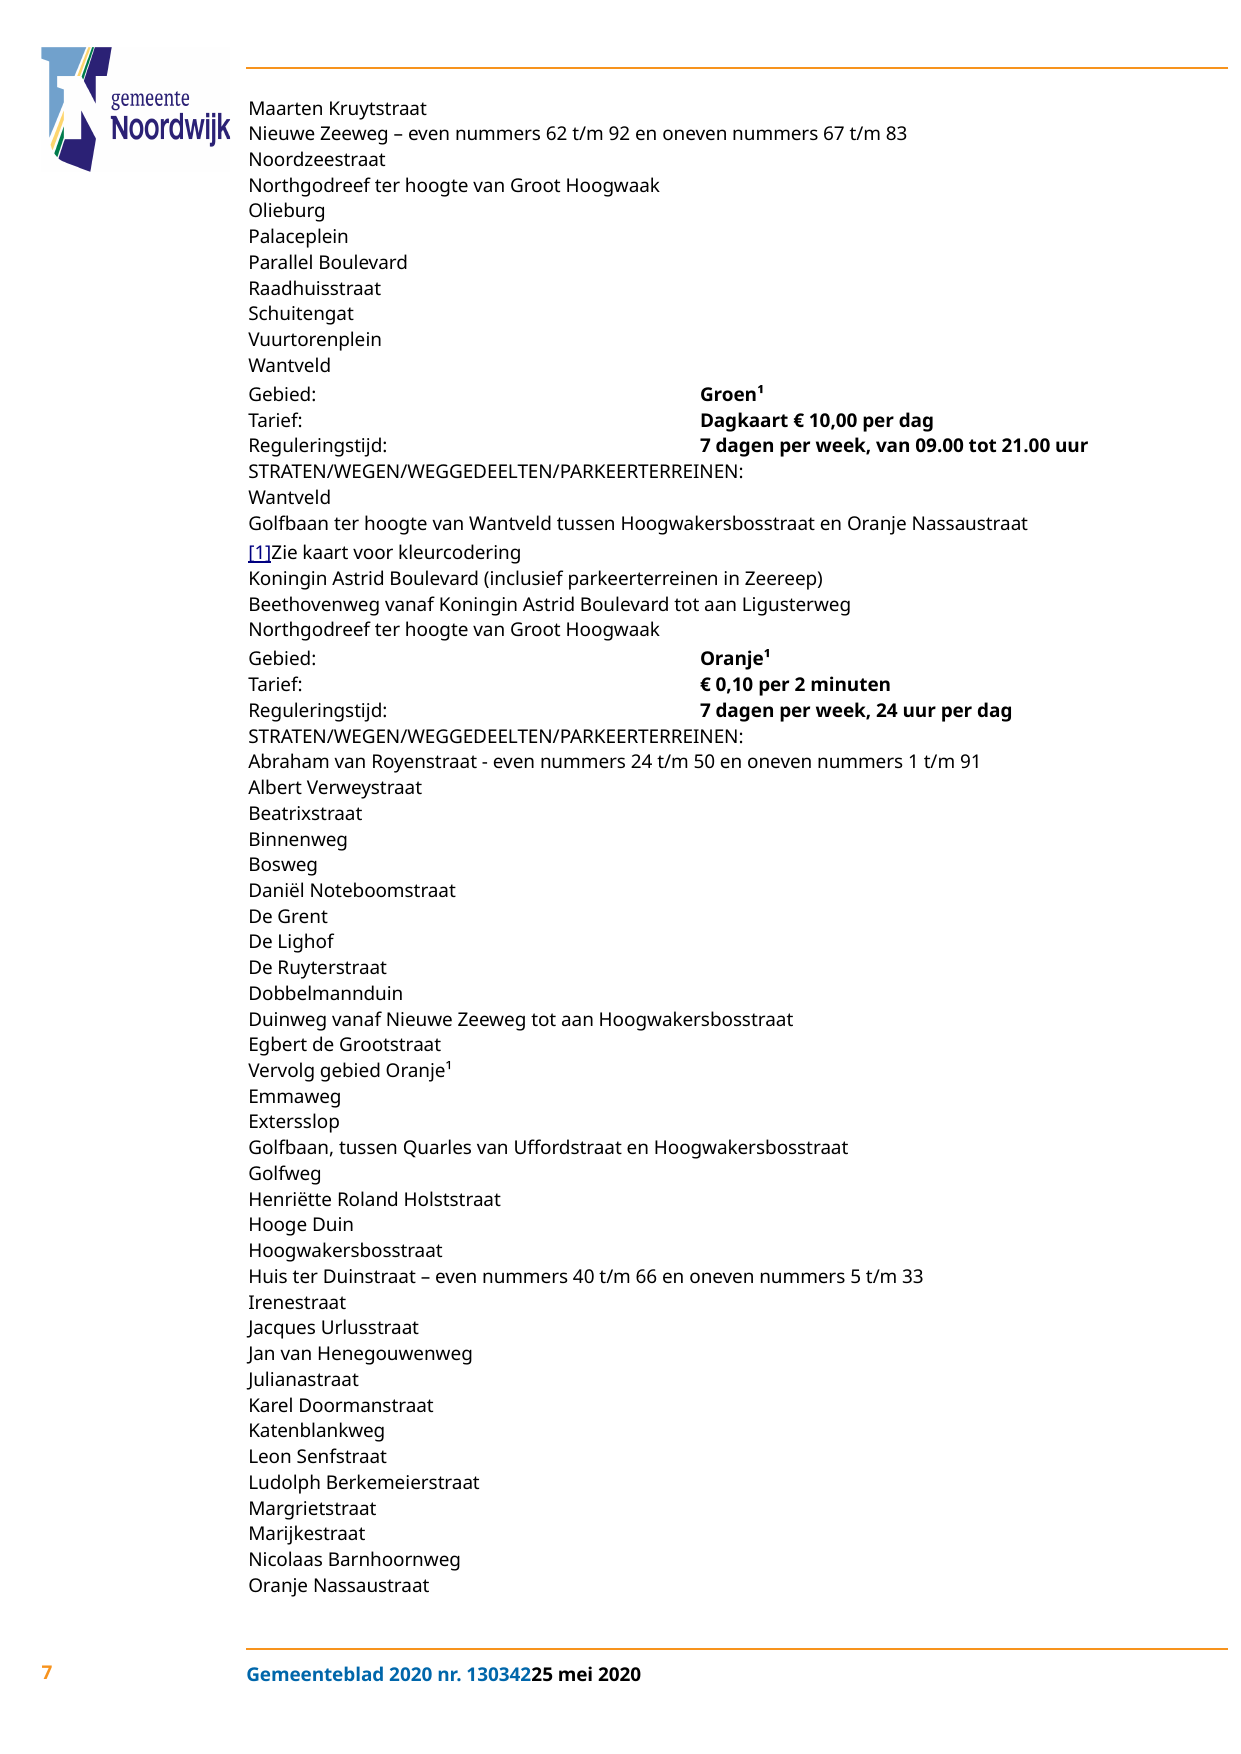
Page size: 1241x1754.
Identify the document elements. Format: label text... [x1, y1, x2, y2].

table_cell Bosweg [248, 851, 1152, 877]
table_cell Wantveld [248, 484, 1152, 510]
table_cell Beethovenweg vanaf Koningin Astrid Boulevard tot aan Ligusterweg [248, 591, 1152, 617]
table_cell Jacques Urlusstraat [248, 1315, 1152, 1340]
table_cell Schuitengat [248, 301, 1152, 326]
table_cell Northgodreef ter hoogte van Groot Hoogwaak [248, 617, 1152, 642]
table_cell Hoogwakersbosstraat [248, 1238, 1152, 1263]
table_cell Oranje Nassaustraat [248, 1572, 1152, 1598]
table_cell Leon Senfstraat [248, 1443, 1152, 1469]
table_cell Albert Verweystraat [248, 774, 1152, 800]
table_cell Egbert de Grootstraat [248, 1032, 1152, 1057]
table_cell Golfbaan ter hoogte van Wantveld tussen Hoogwakersbosstraat en Oranje Nassaustraat [1]Zie kaart voor kleurcodering [248, 510, 1152, 565]
table_cell Koningin Astrid Boulevard (inclusief parkeerterreinen in Zeereep) [248, 565, 1152, 591]
table_cell Duinweg vanaf Nieuwe Zeeweg tot aan Hoogwakersbosstraat [248, 1006, 1152, 1032]
table_cell Hooge Duin [248, 1212, 1152, 1237]
table_cell Reguleringstijd: [248, 433, 700, 458]
table_cell Northgodreef ter hoogte van Groot Hoogwaak [248, 172, 1152, 198]
table_cell Nieuwe Zeeweg – even nummers 62 t/m 92 en oneven nummers 67 t/m 83 [248, 121, 1152, 146]
table_cell Henriëtte Roland Holststraat [248, 1186, 1152, 1212]
table_header Groen¹ [700, 381, 1152, 407]
table_cell Noordzeestraat [248, 146, 1152, 172]
table_cell Nicolaas Barnhoornweg [248, 1546, 1152, 1572]
table_cell Jan van Henegouwenweg [248, 1340, 1152, 1366]
table_cell STRATEN/WEGEN/WEGGEDEELTEN/PARKEERTERREINEN: [248, 458, 1152, 484]
table_cell € 0,10 per 2 minuten [700, 671, 1152, 697]
table_cell Tarief: [248, 407, 700, 433]
table_cell 7 dagen per week, 24 uur per dag [700, 697, 1152, 723]
table_cell Golfbaan, tussen Quarles van Uffordstraat en Hoogwakersbosstraat [248, 1135, 1152, 1160]
table_header Gebied: [248, 646, 700, 671]
table_cell Beatrixstraat [248, 800, 1152, 826]
table_cell Emmaweg [248, 1083, 1152, 1109]
picture [41, 47, 231, 172]
table_cell Palaceplein [248, 224, 1152, 249]
table_cell Katenblankweg [248, 1418, 1152, 1443]
table_cell Marijkestraat [248, 1520, 1152, 1546]
table_header Gebied: [248, 381, 700, 407]
table_cell Extersslop [248, 1109, 1152, 1134]
table_cell De Lighof [248, 929, 1152, 954]
table_cell Olieburg [248, 198, 1152, 223]
table_cell Tarief: [248, 671, 700, 697]
table_cell Margrietstraat [248, 1495, 1152, 1520]
table_cell Binnenweg [248, 826, 1152, 851]
table_cell De Grent [248, 903, 1152, 929]
table_cell STRATEN/WEGEN/WEGGEDEELTEN/PARKEERTERREINEN: [248, 723, 1152, 748]
table_header Oranje¹ [700, 646, 1152, 671]
table_cell Dobbelmannduin [248, 980, 1152, 1006]
table_cell Daniël Noteboomstraat [248, 877, 1152, 903]
table_cell Vervolg gebied Oranje¹ [248, 1057, 1152, 1083]
table_cell Wantveld [248, 352, 1152, 378]
table_cell Golfweg [248, 1160, 1152, 1186]
table_cell Ludolph Berkemeierstraat [248, 1469, 1152, 1495]
table_cell Reguleringstijd: [248, 697, 700, 723]
table_cell Karel Doormanstraat [248, 1392, 1152, 1417]
table_cell Dagkaart € 10,00 per dag [700, 407, 1152, 433]
table_cell Vuurtorenplein [248, 326, 1152, 352]
table_cell Maarten Kruytstraat [248, 95, 1152, 121]
table_cell Huis ter Duinstraat – even nummers 40 t/m 66 en oneven nummers 5 t/m 33 [248, 1263, 1152, 1289]
table_cell Abraham van Royenstraat - even nummers 24 t/m 50 en oneven nummers 1 t/m 91 [248, 749, 1152, 774]
table_cell Irenestraat [248, 1289, 1152, 1314]
table_cell Raadhuisstraat [248, 275, 1152, 301]
table_cell De Ruyterstraat [248, 954, 1152, 980]
table_cell Parallel Boulevard [248, 249, 1152, 275]
table_cell Julianastraat [248, 1366, 1152, 1392]
table_cell 7 dagen per week, van 09.00 tot 21.00 uur [700, 433, 1152, 458]
